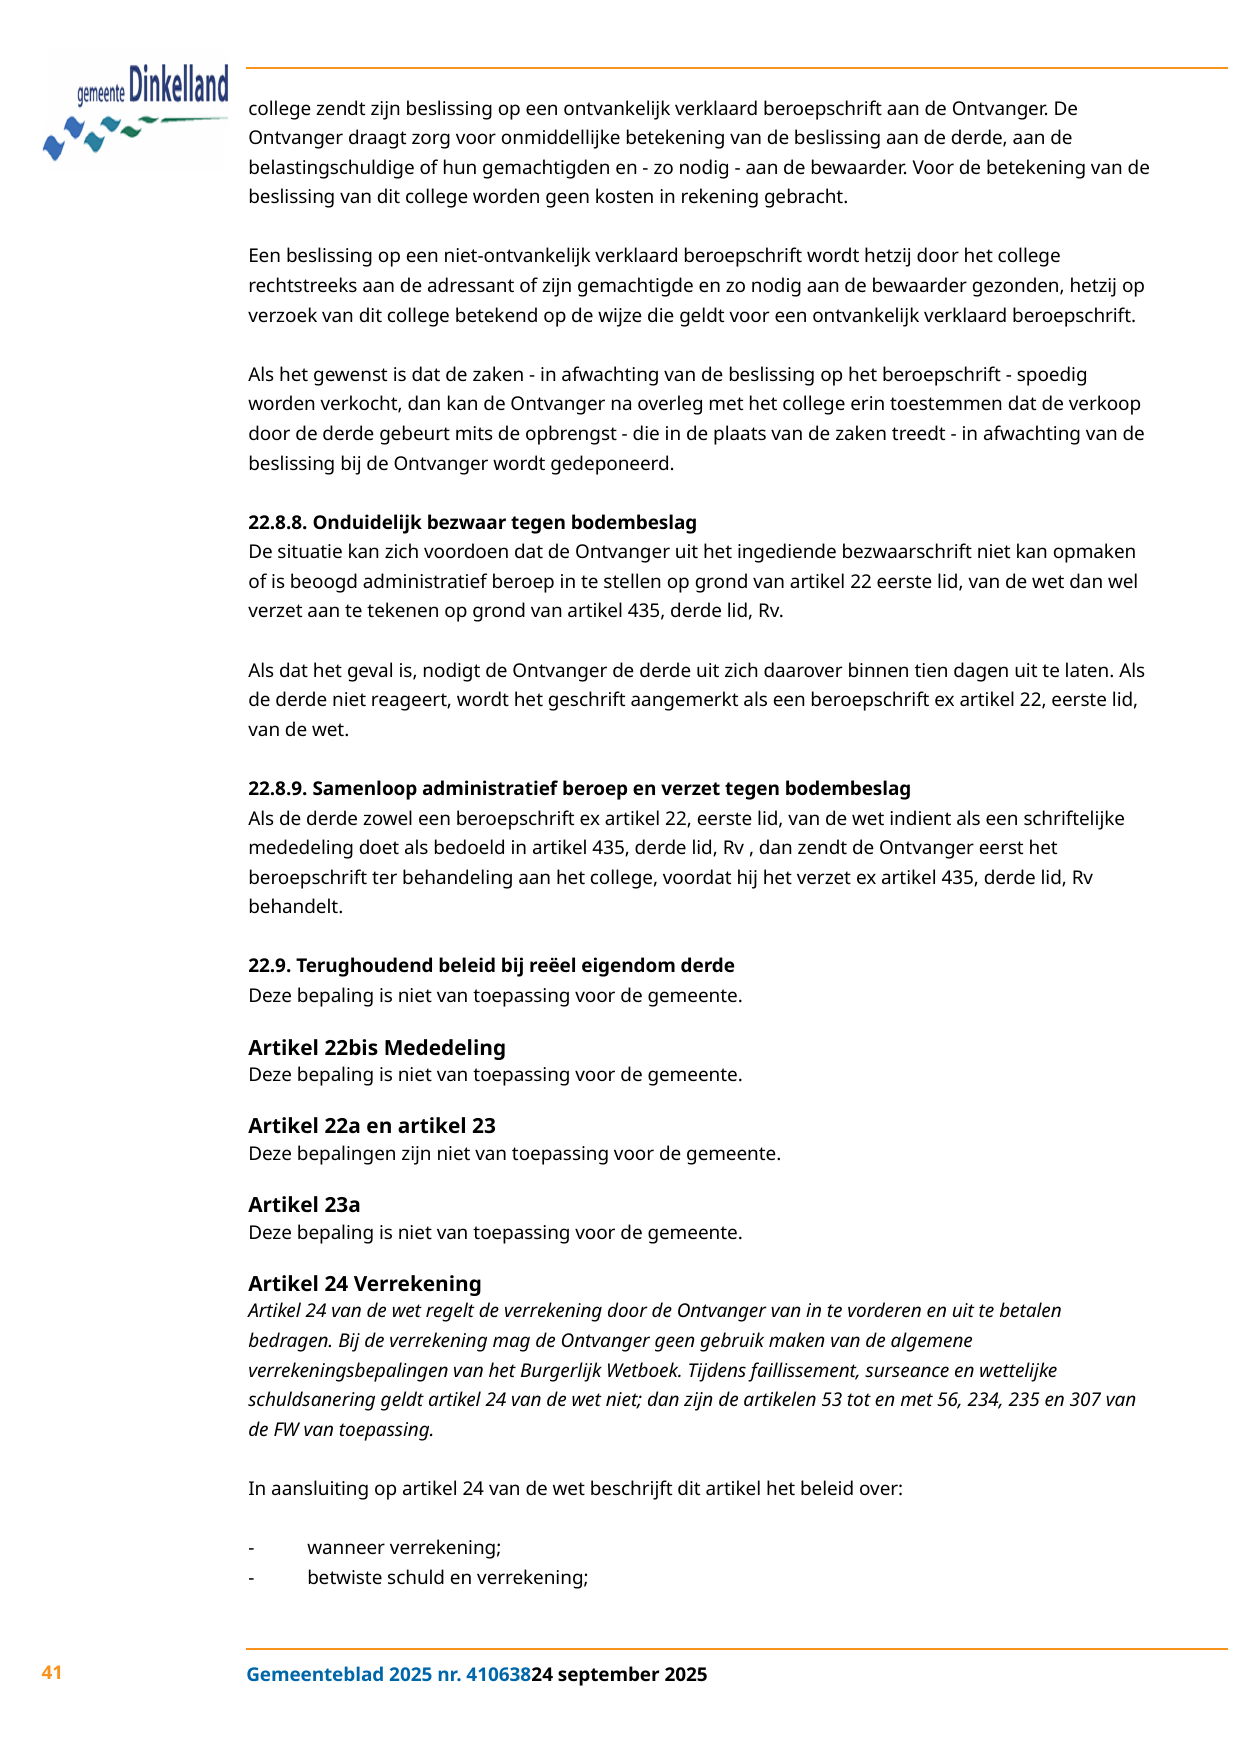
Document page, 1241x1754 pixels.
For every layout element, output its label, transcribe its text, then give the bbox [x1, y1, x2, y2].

text Als dat het geval is, nodigt de Ontvanger de derde uit zich daarover binnen tien dagen uit te laten. Als de derde niet reageert, wordt het geschrift aangemerkt als een beroepschrift ex artikel 22, eerste lid, van de wet. [248, 657, 1152, 742]
text 22.8.8. Onduidelijk bezwaar tegen bodembeslag [248, 509, 1152, 535]
list wanneer verrekening; [248, 1534, 1152, 1560]
text Deze bepalingen zijn niet van toepassing voor de gemeente. [248, 1140, 1152, 1166]
text De situatie kan zich voordoen dat de Ontvanger uit het ingediende bezwaarschrift niet kan opmaken of is beoogd administratief beroep in te stellen op grond van artikel 22 eerste lid, van de wet dan wel verzet aan te tekenen op grond van artikel 435, derde lid, Rv. [248, 538, 1152, 623]
text Artikel 24 Verrekening [248, 1269, 1152, 1298]
text Artikel 23a [248, 1190, 1152, 1219]
picture [41, 47, 231, 172]
text Artikel 22a en artikel 23 [248, 1112, 1152, 1140]
text Als de derde zowel een beroepschrift ex artikel 22, eerste lid, van de wet indient als een schriftelijke mededeling doet als bedoeld in artikel 435, derde lid, Rv , dan zendt de Ontvanger eerst het beroepschrift ter behandeling aan het college, voordat hij het verzet ex artikel 435, derde lid, Rv behandelt. [248, 805, 1152, 919]
text Deze bepaling is niet van toepassing voor de gemeente. [248, 982, 1152, 1008]
text Een beslissing op een niet-ontvankelijk verklaard beroepschrift wordt hetzij door het college rechtstreeks aan de adressant of zijn gemachtigde en zo nodig aan de bewaarder gezonden, hetzij op verzoek van dit college betekend op de wijze die geldt voor een ontvankelijk verklaard beroepschrift. [248, 243, 1152, 328]
text 22.9. Terughoudend beleid bij reëel eigendom derde [248, 953, 1152, 978]
text Artikel 22bis Mededeling [248, 1033, 1152, 1061]
list betwiste schuld en verrekening; [248, 1564, 1152, 1590]
text Deze bepaling is niet van toepassing voor de gemeente. [248, 1061, 1152, 1087]
text In aansluiting op artikel 24 van de wet beschrijft dit artikel het beleid over: [248, 1475, 1152, 1501]
text Deze bepaling is niet van toepassing voor de gemeente. [248, 1219, 1152, 1244]
text 22.8.9. Samenloop administratief beroep en verzet tegen bodembeslag [248, 775, 1152, 801]
text Als het gewenst is dat de zaken - in afwachting van de beslissing op het beroepschrift - spoedig worden verkocht, dan kan de Ontvanger na overleg met het college erin toestemmen dat de verkoop door de derde gebeurt mits de opbrengst - die in de plaats van de zaken treedt - in afwachting van de beslissing bij de Ontvanger wordt gedeponeerd. [248, 361, 1152, 476]
text college zendt zijn beslissing op een ontvankelijk verklaard beroepschrift aan de Ontvanger. De Ontvanger draagt zorg voor onmiddellijke betekening van de beslissing aan de derde, aan de belastingschuldige of hun gemachtigden en - zo nodig - aan de bewaarder. Voor de betekening van de beslissing van dit college worden geen kosten in rekening gebracht. [248, 95, 1152, 209]
text Artikel 24 van de wet regelt de verrekening door de Ontvanger van in te vorderen en uit te betalen bedragen. Bij de verrekening mag de Ontvanger geen gebruik maken van de algemene verrekeningsbepalingen van het Burgerlijk Wetboek. Tijdens faillissement, surseance en wettelijke schuldsanering geldt artikel 24 van de wet niet; dan zijn de artikelen 53 tot en met 56, 234, 235 en 307 van de FW van toepassing. [248, 1298, 1152, 1442]
